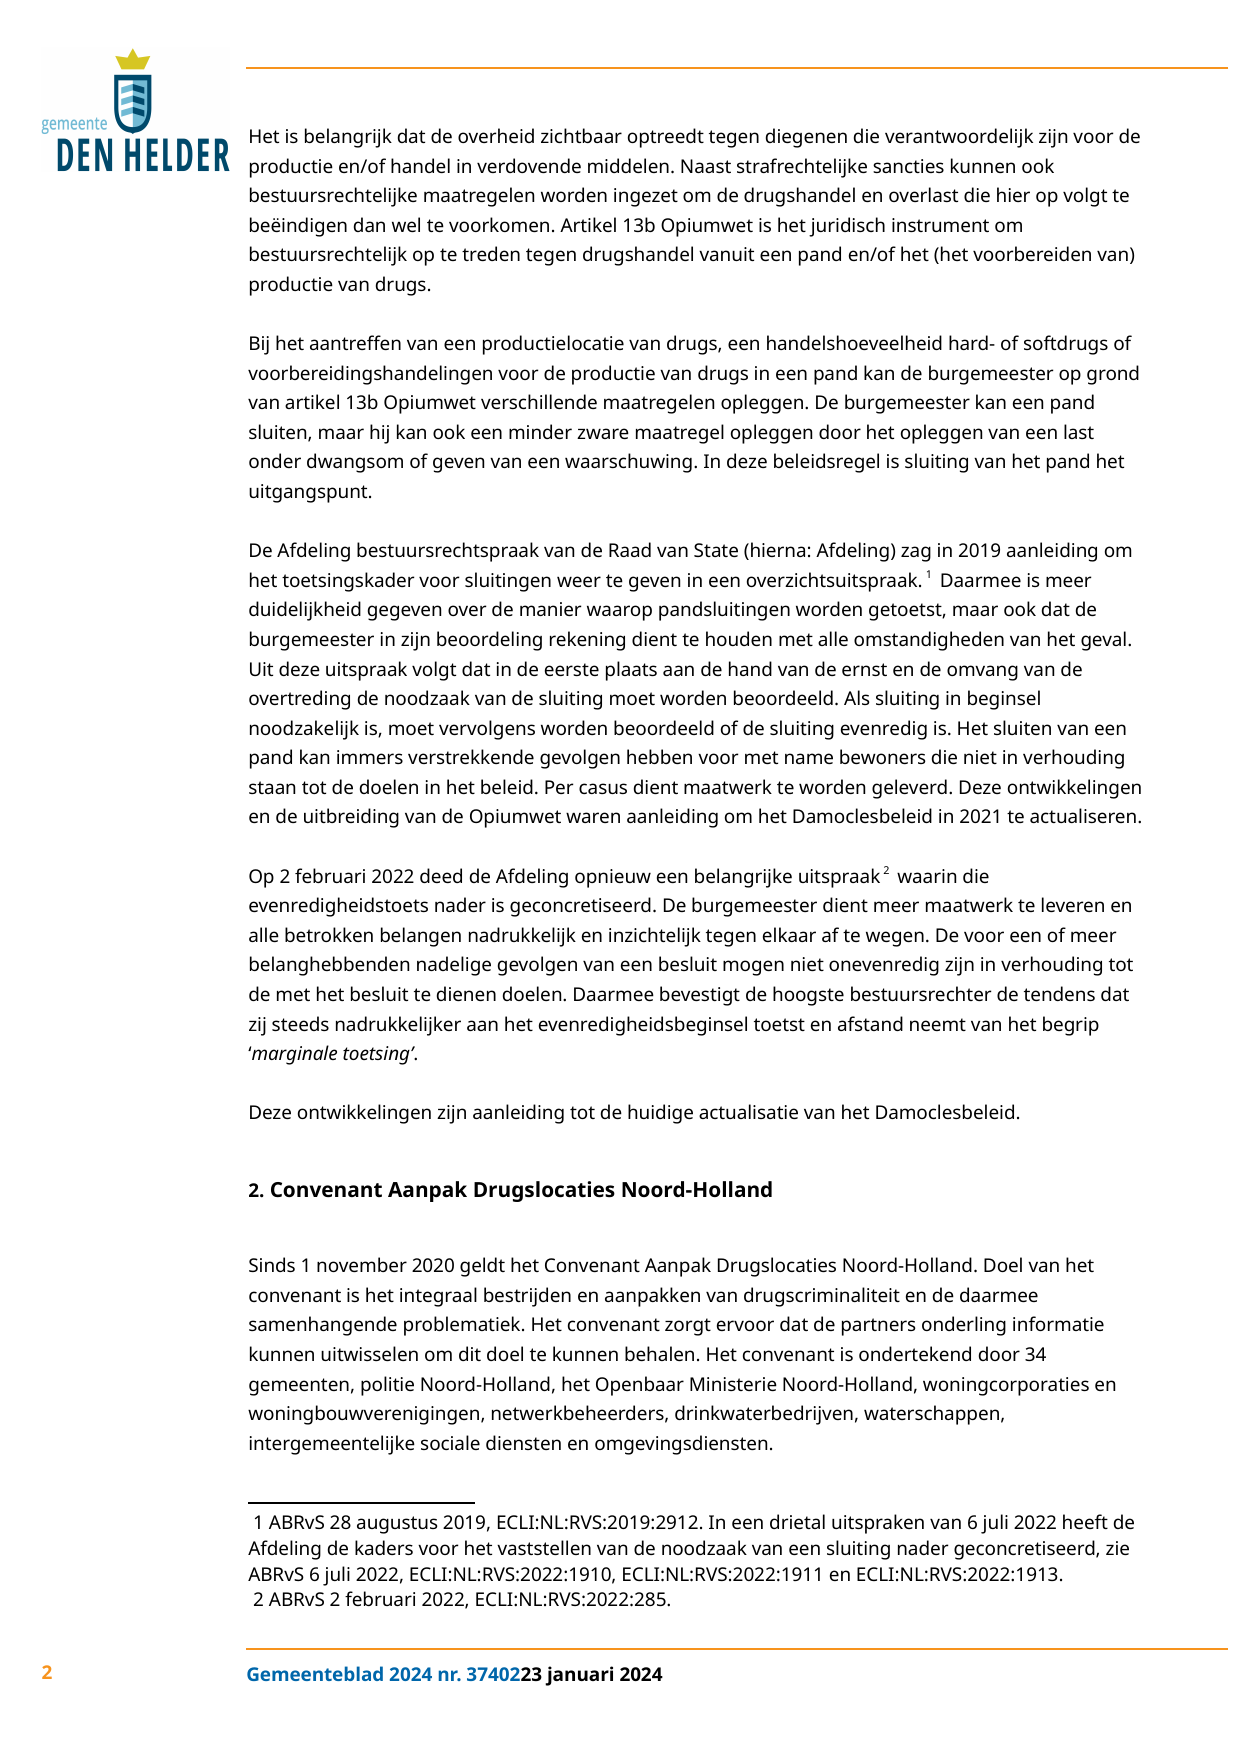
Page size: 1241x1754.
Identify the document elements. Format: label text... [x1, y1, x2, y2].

picture [41, 47, 231, 172]
text Bij het aantreffen van een productielocatie van drugs, een handelshoeveelheid hard- of softdrugs of voorbereidingshandelingen voor de productie van drugs in een pand kan de burgemeester op grond van artikel 13b Opiumwet verschillende maatregelen opleggen. De burgemeester kan een pand sluiten, maar hij kan ook een minder zware maatregel opleggen door het opleggen van een last onder dwangsom of geven van een waarschuwing. In deze beleidsregel is sluiting van het pand het uitgangspunt. [248, 330, 1152, 504]
text 2. Convenant Aanpak Drugslocaties Noord-Holland [248, 1175, 1152, 1203]
picture [63, 144, 68, 165]
picture [182, 144, 187, 165]
picture [100, 154, 106, 172]
text Op 2 februari 2022 deed de Afdeling opnieuw een belangrijke uitspraak waarin die evenredigheidstoets nader is geconcretiseerd. De burgemeester dient meer maatwerk te leveren en alle betrokken belangen nadrukkelijk en inzichtelijk tegen elkaar af te wegen. De voor een of meer belanghebbenden nadelige gevolgen van een besluit mogen niet onevenredig zijn in verhouding tot de met het besluit te dienen doelen. Daarmee bevestigt de hoogste bestuursrechter de tendens dat zij steeds nadrukkelijker aan het evenredigheidsbeginsel toetst en afstand neemt van het begrip ‘marginale toetsing’. [248, 863, 1152, 1066]
picture [130, 157, 135, 172]
text De Afdeling bestuursrechtspraak van de Raad van State (hierna: Afdeling) zag in 2019 aanleiding om het toetsingskader voor sluitingen weer te geven in een overzichtsuitspraak. Daarmee is meer duidelijkheid gegeven over de manier waarop pandsluitingen worden getoetst, maar ook dat de burgemeester in zijn beoordeling rekening dient te houden met alle omstandigheden van het geval. Uit deze uitspraak volgt dat in de eerste plaats aan de hand van de ernst en de omvang van de overtreding de noodzaak van de sluiting moet worden beoordeeld. Als sluiting in beginsel noodzakelijk is, moet vervolgens worden beoordeeld of de sluiting evenredig is. Het sluiten van een pand kan immers verstrekkende gevolgen hebben voor met name bewoners die niet in verhouding staan tot de doelen in het beleid. Per casus dient maatwerk te worden geleverd. Deze ontwikkelingen en de uitbreiding van de Opiumwet waren aanleiding om het Damoclesbeleid in 2021 te actualiseren. [248, 537, 1152, 829]
text Deze ontwikkelingen zijn aanleiding tot de huidige actualisatie van het Damoclesbeleid. [248, 1099, 1152, 1125]
text Sinds 1 november 2020 geldt het Convenant Aanpak Drugslocaties Noord-Holland. Doel van het convenant is het integraal bestrijden en aanpakken van drugscriminaliteit en de daarmee samenhangende problematiek. Het convenant zorgt ervoor dat de partners onderling informatie kunnen uitwisselen om dit doel te kunnen behalen. Het convenant is ondertekend door 34 gemeenten, politie Noord-Holland, het Openbaar Ministerie Noord-Holland, woningcorporaties en woningbouwverenigingen, netwerkbeheerders, drinkwaterbedrijven, waterschappen, intergemeentelijke sociale diensten en omgevingsdiensten. [248, 1252, 1152, 1456]
text Het is belangrijk dat de overheid zichtbaar optreedt tegen diegenen die verantwoordelijk zijn voor de productie en/of handel in verdovende middelen. Naast strafrechtelijke sancties kunnen ook bestuursrechtelijke maatregelen worden ingezet om de drugshandel en overlast die hier op volgt te beëindigen dan wel te voorkomen. Artikel 13b Opiumwet is het juridisch instrument om bestuursrechtelijk op te treden tegen drugshandel vanuit een pand en/of het (het voorbereiden van) productie van drugs. [248, 123, 1152, 297]
picture [220, 160, 224, 172]
text ABRvS 2 februari 2022, ECLI:NL:RVS:2022:285. [248, 1586, 1152, 1612]
text ABRvS 28 augustus 2019, ECLI:NL:RVS:2019:2912. In een drietal uitspraken van 6 juli 2022 heeft de Afdeling de kaders voor het vaststellen van de noodzaak van een sluiting nader geconcretiseerd, zie ABRvS 6 juli 2022, ECLI:NL:RVS:2022:1910, ECLI:NL:RVS:2022:1911 en ECLI:NL:RVS:2022:1913. [248, 1509, 1152, 1586]
